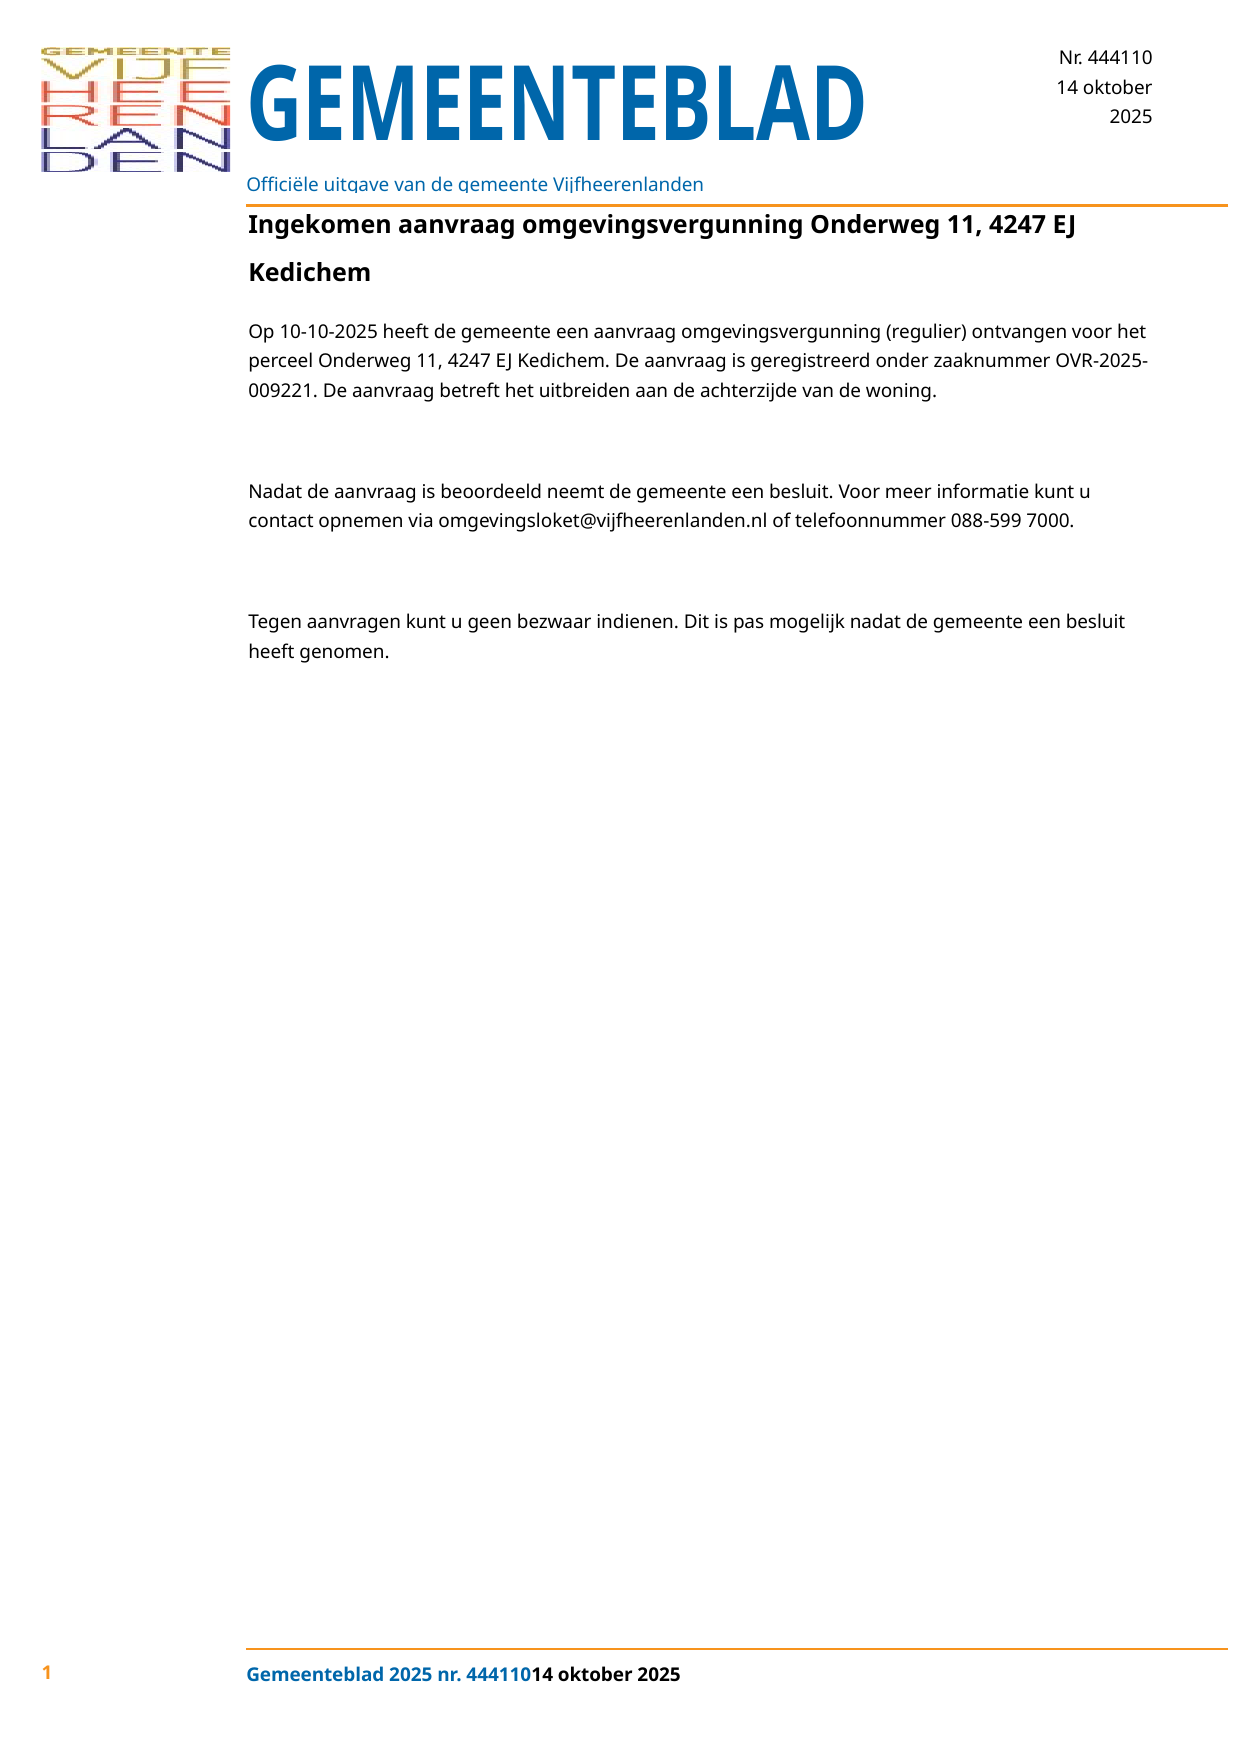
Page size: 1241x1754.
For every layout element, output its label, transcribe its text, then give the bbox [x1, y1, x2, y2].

picture [41, 47, 231, 172]
text Ingekomen aanvraag omgevingsvergunning Onderweg 11, 4247 EJ Kedichem [248, 207, 1152, 288]
text Nadat de aanvraag is beoordeeld neemt de gemeente een besluit. Voor meer informatie kunt u contact opnemen via omgevingsloket@vijfheerenlanden.nl of telefoonnummer 088-599 7000. [248, 478, 1152, 533]
text Tegen aanvragen kunt u geen bezwaar indienen. Dit is pas mogelijk nadat de gemeente een besluit heeft genomen. [248, 608, 1152, 664]
text Op 10-10-2025 heeft de gemeente een aanvraag omgevingsvergunning (regulier) ontvangen voor het perceel Onderweg 11, 4247 EJ Kedichem. De aanvraag is geregistreerd onder zaaknummer OVR-2025-009221. De aanvraag betreft het uitbreiden aan de achterzijde van de woning. [248, 318, 1152, 403]
